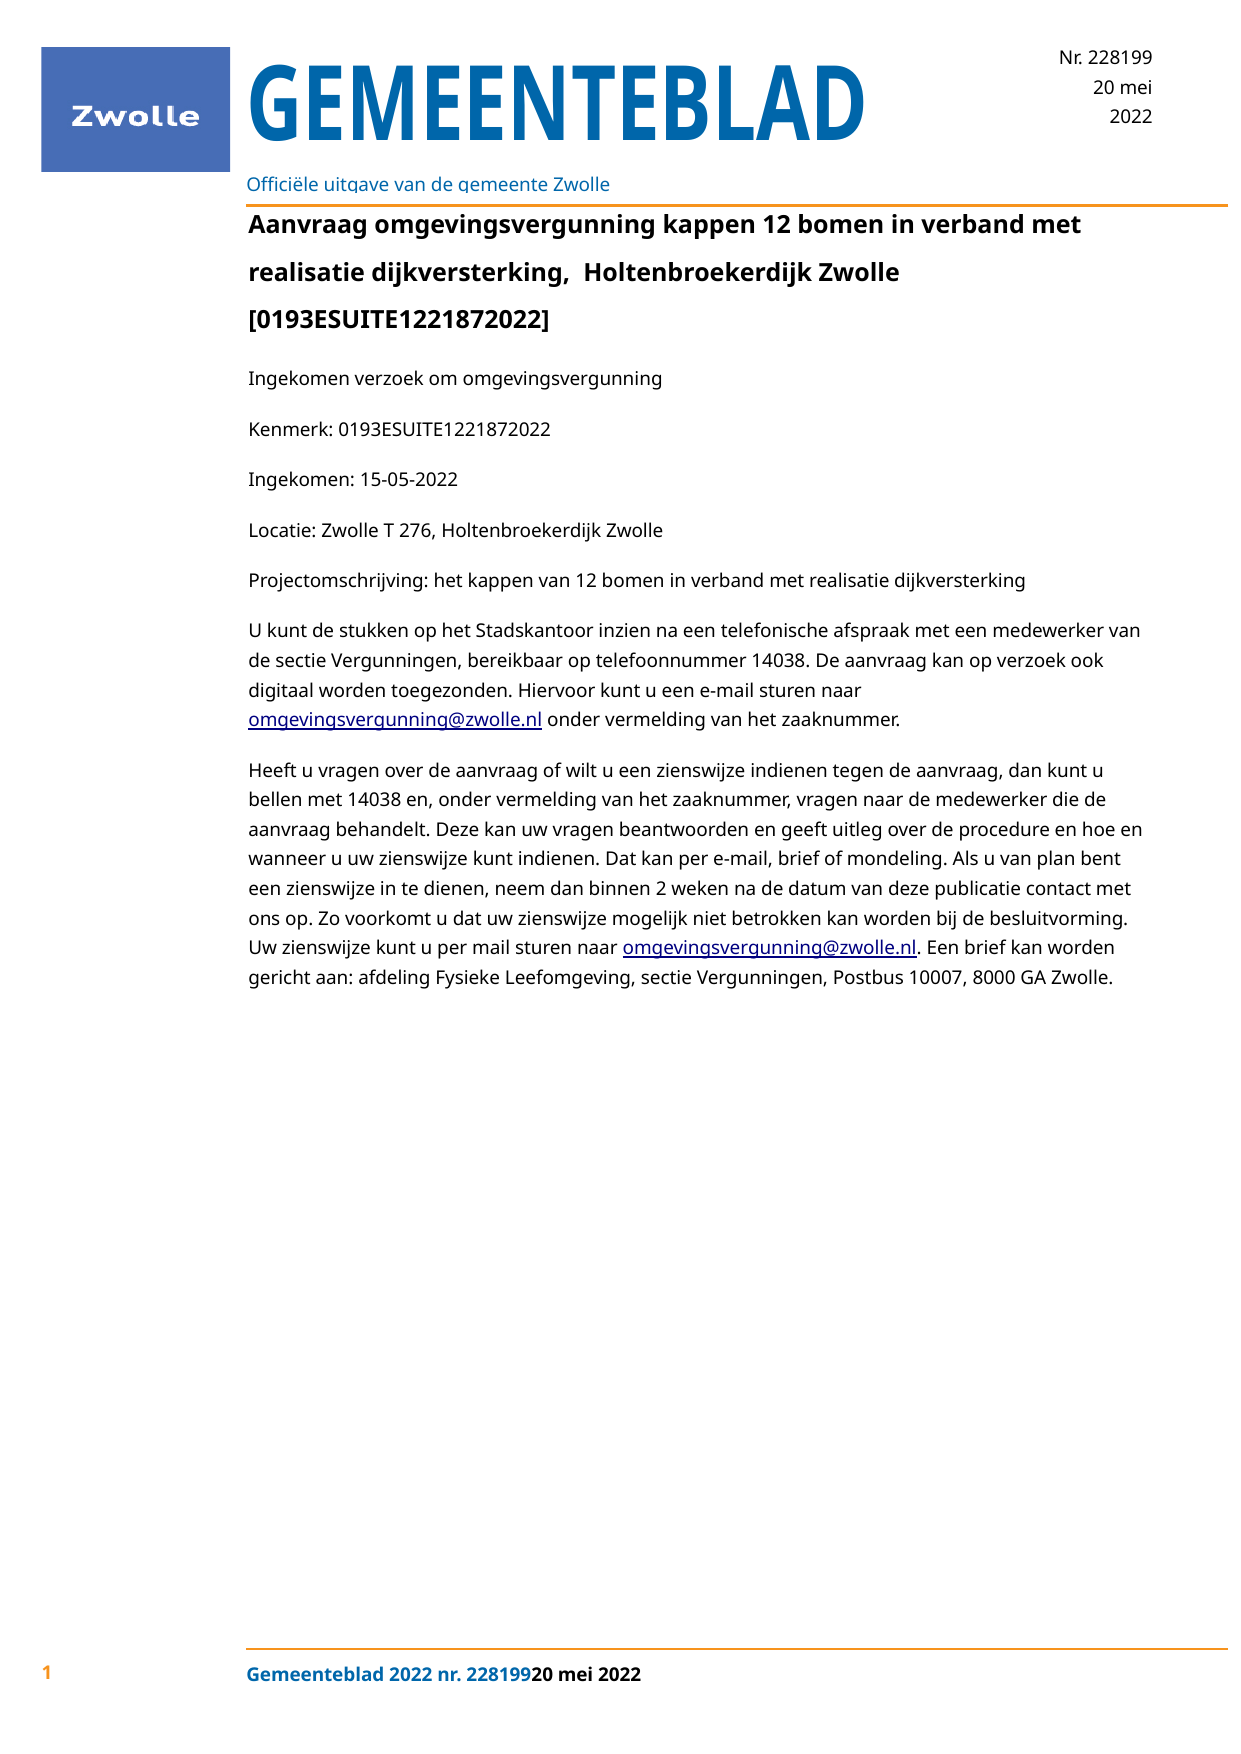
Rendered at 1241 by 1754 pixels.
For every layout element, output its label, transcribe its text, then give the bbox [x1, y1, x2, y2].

text Kenmerk: 0193ESUITE1221872022 [248, 416, 1152, 442]
text Aanvraag omgevingsvergunning kappen 12 bomen in verband met realisatie dijkversterking, Holtenbroekerdijk Zwolle [0193ESUITE1221872022] [248, 207, 1152, 336]
text U kunt de stukken op het Stadskantoor inzien na een telefonische afspraak met een medewerker van de sectie Vergunningen, bereikbaar op telefoonnummer 14038. De aanvraag kan op verzoek ook digitaal worden toegezonden. Hiervoor kunt u een e-mail sturen naar omgevingsvergunning@zwolle.nl onder vermelding van het zaaknummer. [248, 618, 1152, 732]
text Projectomschrijving: het kappen van 12 bomen in verband met realisatie dijkversterking [248, 567, 1152, 593]
text Ingekomen verzoek om omgevingsvergunning [248, 366, 1152, 391]
text Locatie: Zwolle T 276, Holtenbroekerdijk Zwolle [248, 517, 1152, 542]
picture [41, 47, 231, 172]
text Ingekomen: 15-05-2022 [248, 466, 1152, 492]
text Heeft u vragen over de aanvraag of wilt u een zienswijze indienen tegen de aanvraag, dan kunt u bellen met 14038 en, onder vermelding van het zaaknummer, vragen naar de medewerker die de aanvraag behandelt. Deze kan uw vragen beantwoorden en geeft uitleg over de procedure en hoe en wanneer u uw zienswijze kunt indienen. Dat kan per e-mail, brief of mondeling. Als u van plan bent een zienswijze in te dienen, neem dan binnen 2 weken na de datum van deze publicatie contact met ons op. Zo voorkomt u dat uw zienswijze mogelijk niet betrokken kan worden bij de besluitvorming. Uw zienswijze kunt u per mail sturen naar omgevingsvergunning@zwolle.nl. Een brief kan worden gericht aan: afdeling Fysieke Leefomgeving, sectie Vergunningen, Postbus 10007, 8000 GA Zwolle. [248, 757, 1152, 989]
